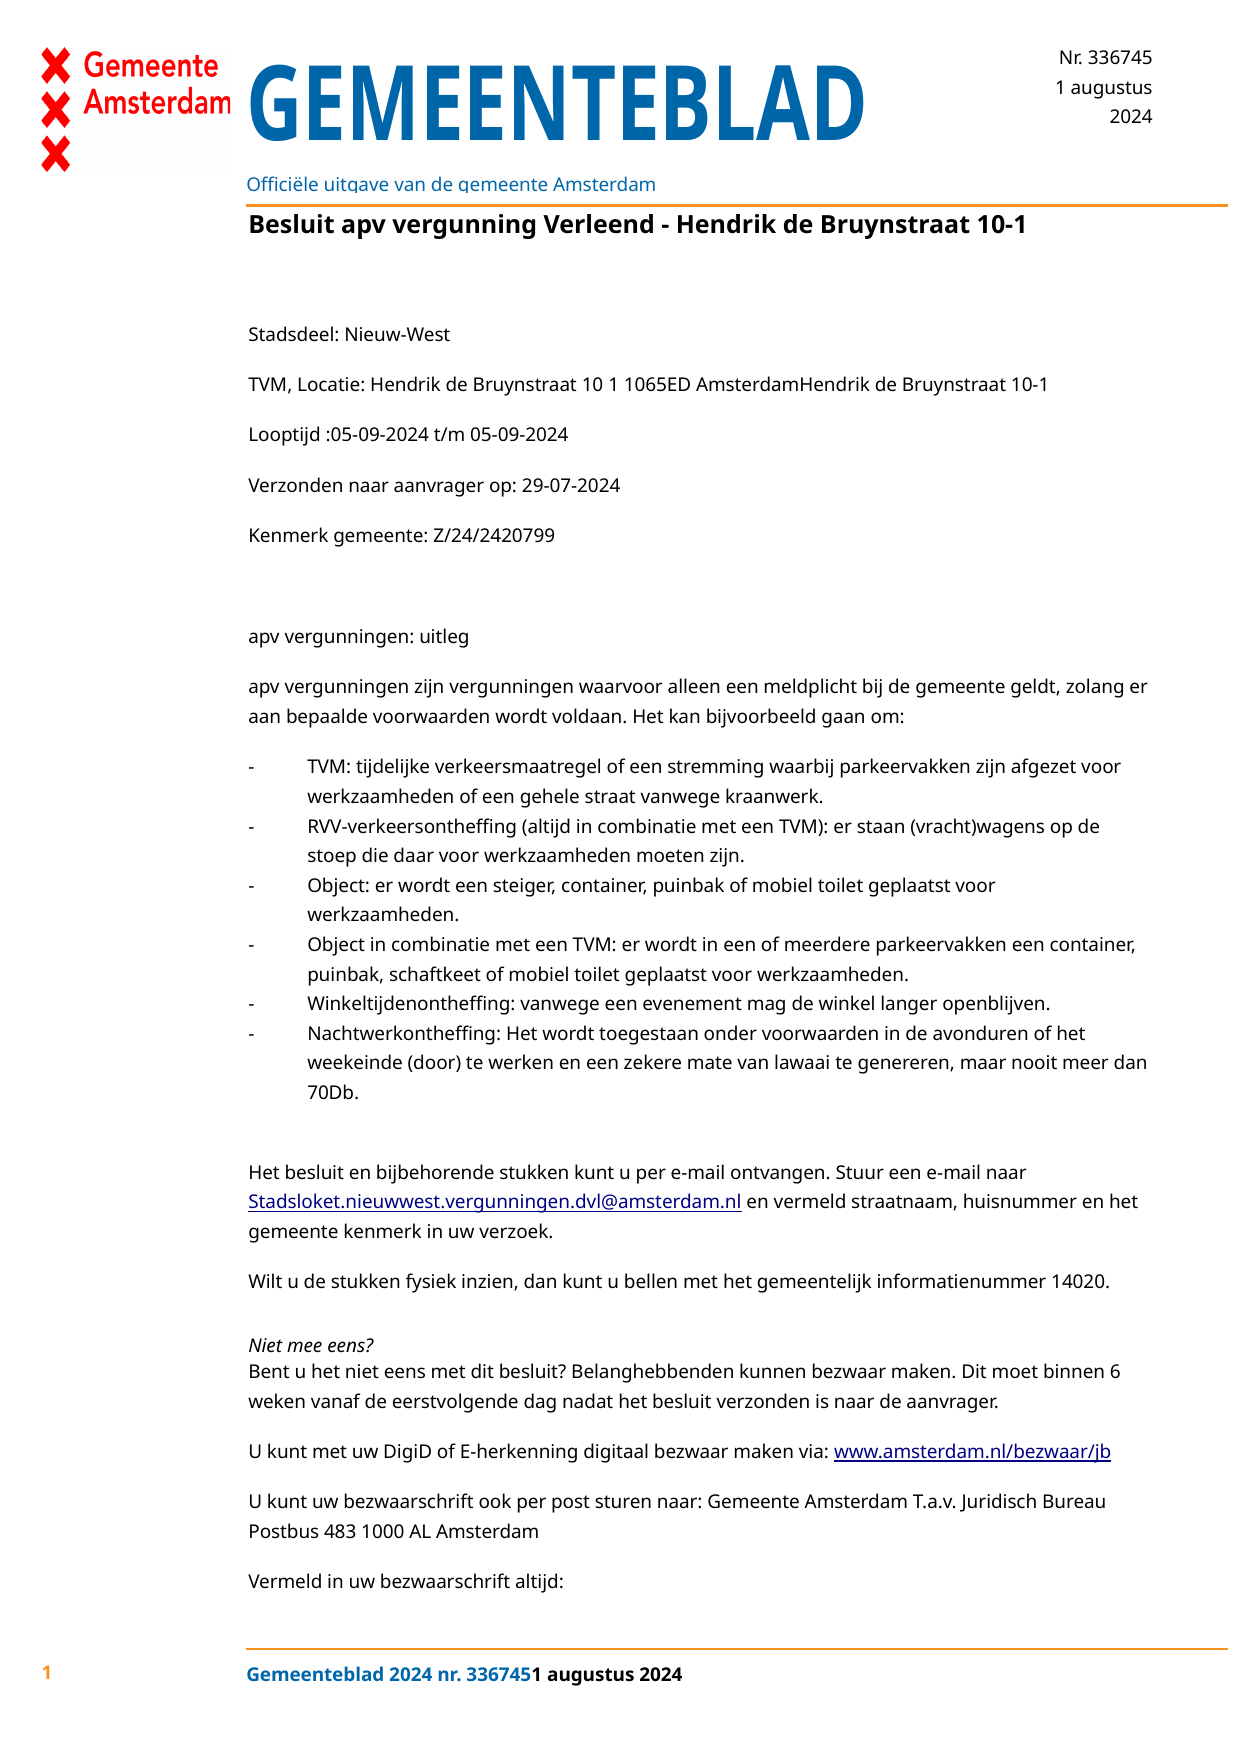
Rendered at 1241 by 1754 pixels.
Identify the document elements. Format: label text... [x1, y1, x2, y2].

text Vermeld in uw bezwaarschrift altijd: [248, 1569, 1152, 1594]
list TVM: tijdelijke verkeersmaatregel of een stremming waarbij parkeervakken zijn afgezet voor werkzaamheden of een gehele straat vanwege kraanwerk. [248, 754, 1152, 809]
text U kunt uw bezwaarschrift ook per post sturen naar: Gemeente Amsterdam T.a.v. Juridisch Bureau Postbus 483 1000 AL Amsterdam [248, 1489, 1152, 1544]
text Stadsdeel: Nieuw-West [248, 321, 1152, 346]
picture [41, 47, 231, 172]
text U kunt met uw DigiD of E-herkenning digitaal bezwaar maken via: www.amsterdam.nl/bezwaar/jb [248, 1438, 1152, 1464]
text Niet mee eens? [248, 1333, 1152, 1358]
text TVM, Locatie: Hendrik de Bruynstraat 10 1 1065ED AmsterdamHendrik de Bruynstraat 10-1 [248, 371, 1152, 397]
text Wilt u de stukken fysiek inzien, dan kunt u bellen met het gemeentelijk informatienummer 14020. [248, 1269, 1152, 1294]
text Het besluit en bijbehorende stukken kunt u per e-mail ontvangen. Stuur een e-mail naar Stadsloket.nieuwwest.vergunningen.dvl@amsterdam.nl en vermeld straatnaam, huisnummer en het gemeente kenmerk in uw verzoek. [248, 1159, 1152, 1244]
list Nachtwerkontheffing: Het wordt toegestaan onder voorwaarden in de avonduren of het weekeinde (door) te werken en een zekere mate van lawaai te genereren, maar nooit meer dan 70Db. [248, 1020, 1152, 1105]
list RVV-verkeersontheffing (altijd in combinatie met een TVM): er staan (vracht)wagens op de stoep die daar voor werkzaamheden moeten zijn. [248, 813, 1152, 868]
list Object in combinatie met een TVM: er wordt in een of meerdere parkeervakken een container, puinbak, schaftkeet of mobiel toilet geplaatst voor werkzaamheden. [248, 931, 1152, 986]
text Bent u het niet eens met dit besluit? Belanghebbenden kunnen bezwaar maken. Dit moet binnen 6 weken vanaf de eerstvolgende dag nadat het besluit verzonden is naar de aanvrager. [248, 1358, 1152, 1414]
text Besluit apv vergunning Verleend - Hendrik de Bruynstraat 10-1 [248, 207, 1152, 241]
text apv vergunningen: uitleg [248, 623, 1152, 649]
list Object: er wordt een steiger, container, puinbak of mobiel toilet geplaatst voor werkzaamheden. [248, 872, 1152, 927]
text Kenmerk gemeente: Z/24/2420799 [248, 522, 1152, 548]
text Looptijd :05-09-2024 t/m 05-09-2024 [248, 422, 1152, 447]
text Verzonden naar aanvrager op: 29-07-2024 [248, 472, 1152, 498]
text apv vergunningen zijn vergunningen waarvoor alleen een meldplicht bij de gemeente geldt, zolang er aan bepaalde voorwaarden wordt voldaan. Het kan bijvoorbeeld gaan om: [248, 674, 1152, 729]
list Winkeltijdenontheffing: vanwege een evenement mag de winkel langer openblijven. [248, 990, 1152, 1016]
